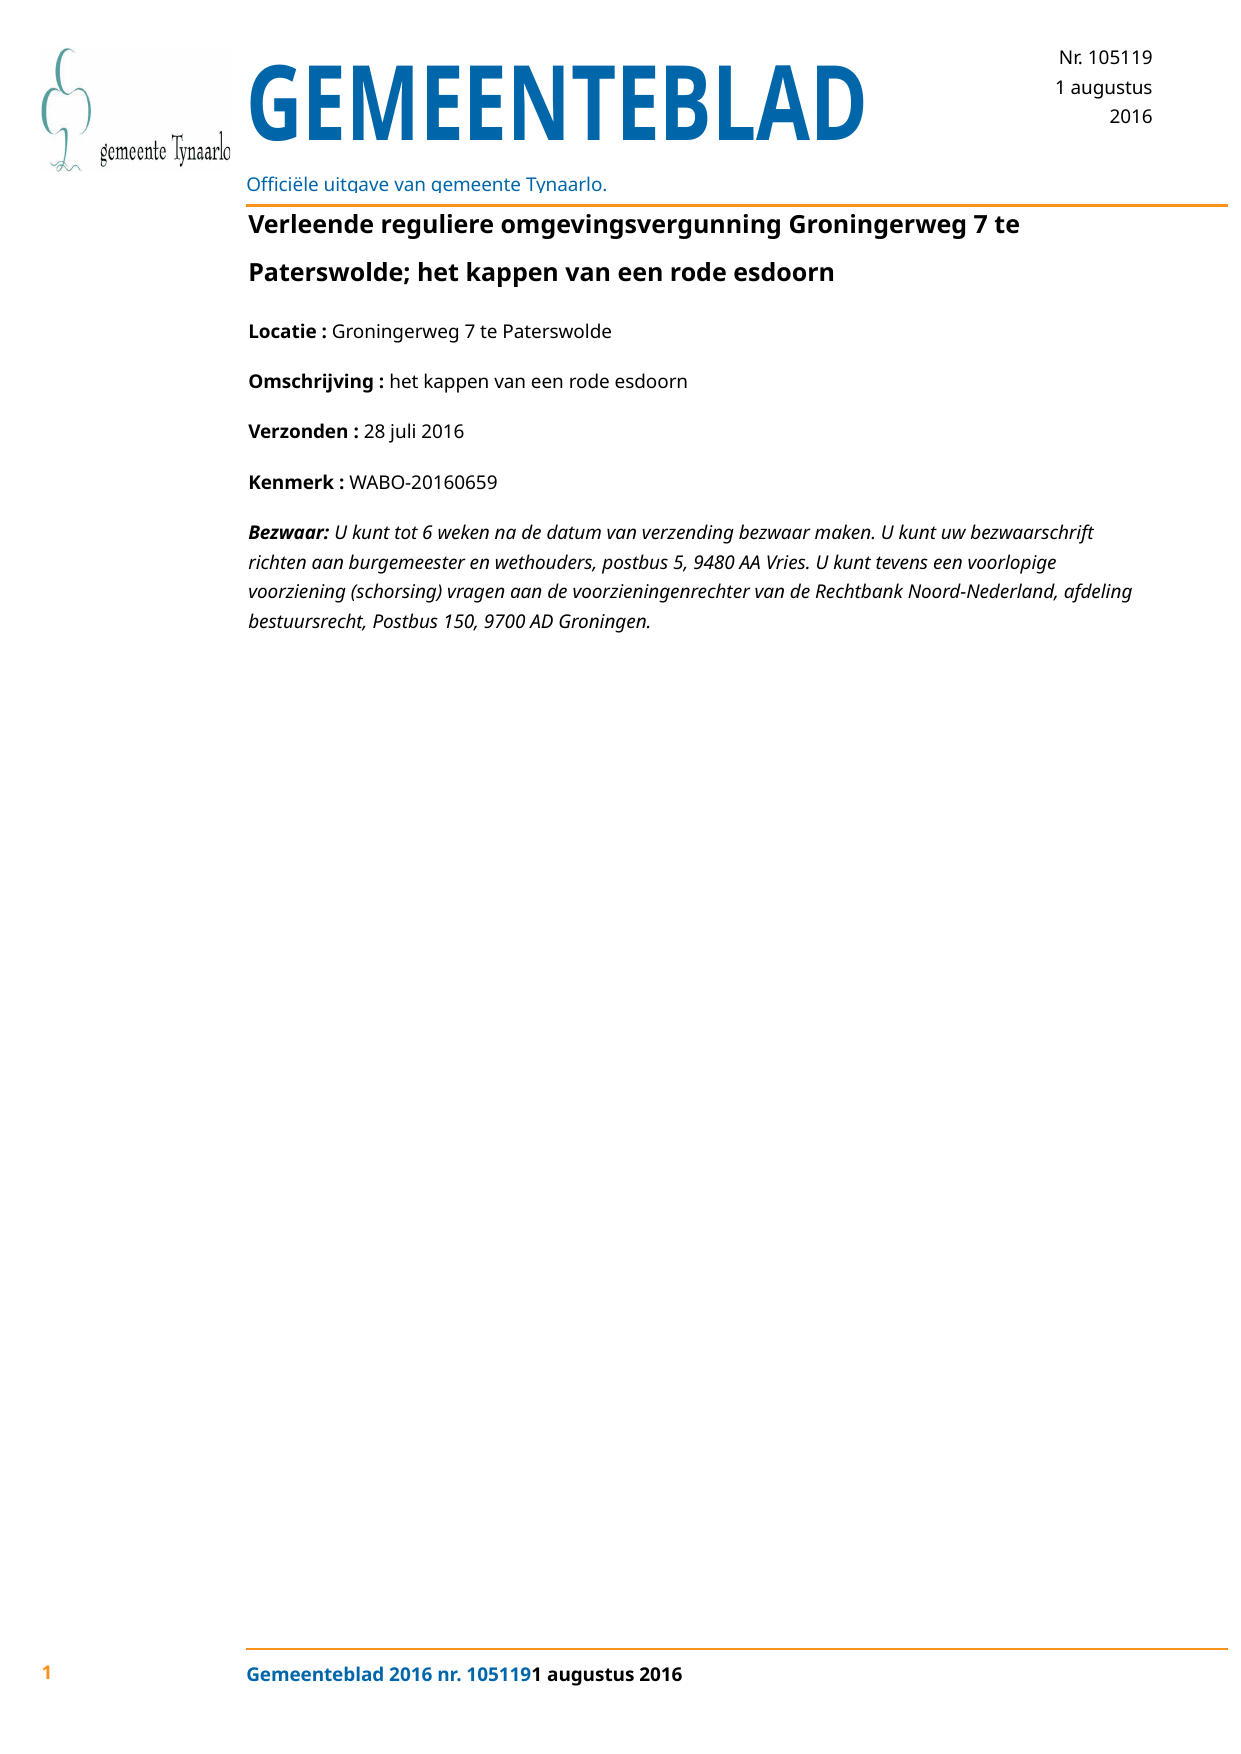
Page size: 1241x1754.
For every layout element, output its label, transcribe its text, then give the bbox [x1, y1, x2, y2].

text Locatie : Groningerweg 7 te Paterswolde [248, 318, 1152, 344]
text Kenmerk : WABO-20160659 [248, 469, 1152, 495]
text Omschrijving : het kappen van een rode esdoorn [248, 368, 1152, 394]
text Bezwaar: U kunt tot 6 weken na de datum van verzending bezwaar maken. U kunt uw bezwaarschrift richten aan burgemeester en wethouders, postbus 5, 9480 AA Vries. U kunt tevens een voorlopige voorziening (schorsing) vragen aan de voorzieningenrechter van de Rechtbank Noord-Nederland, afdeling bestuursrecht, Postbus 150, 9700 AD Groningen. [248, 519, 1152, 634]
text Verzonden : 28 juli 2016 [248, 419, 1152, 444]
picture [41, 47, 231, 172]
text Verleende reguliere omgevingsvergunning Groningerweg 7 te Paterswolde; het kappen van een rode esdoorn [248, 207, 1152, 288]
